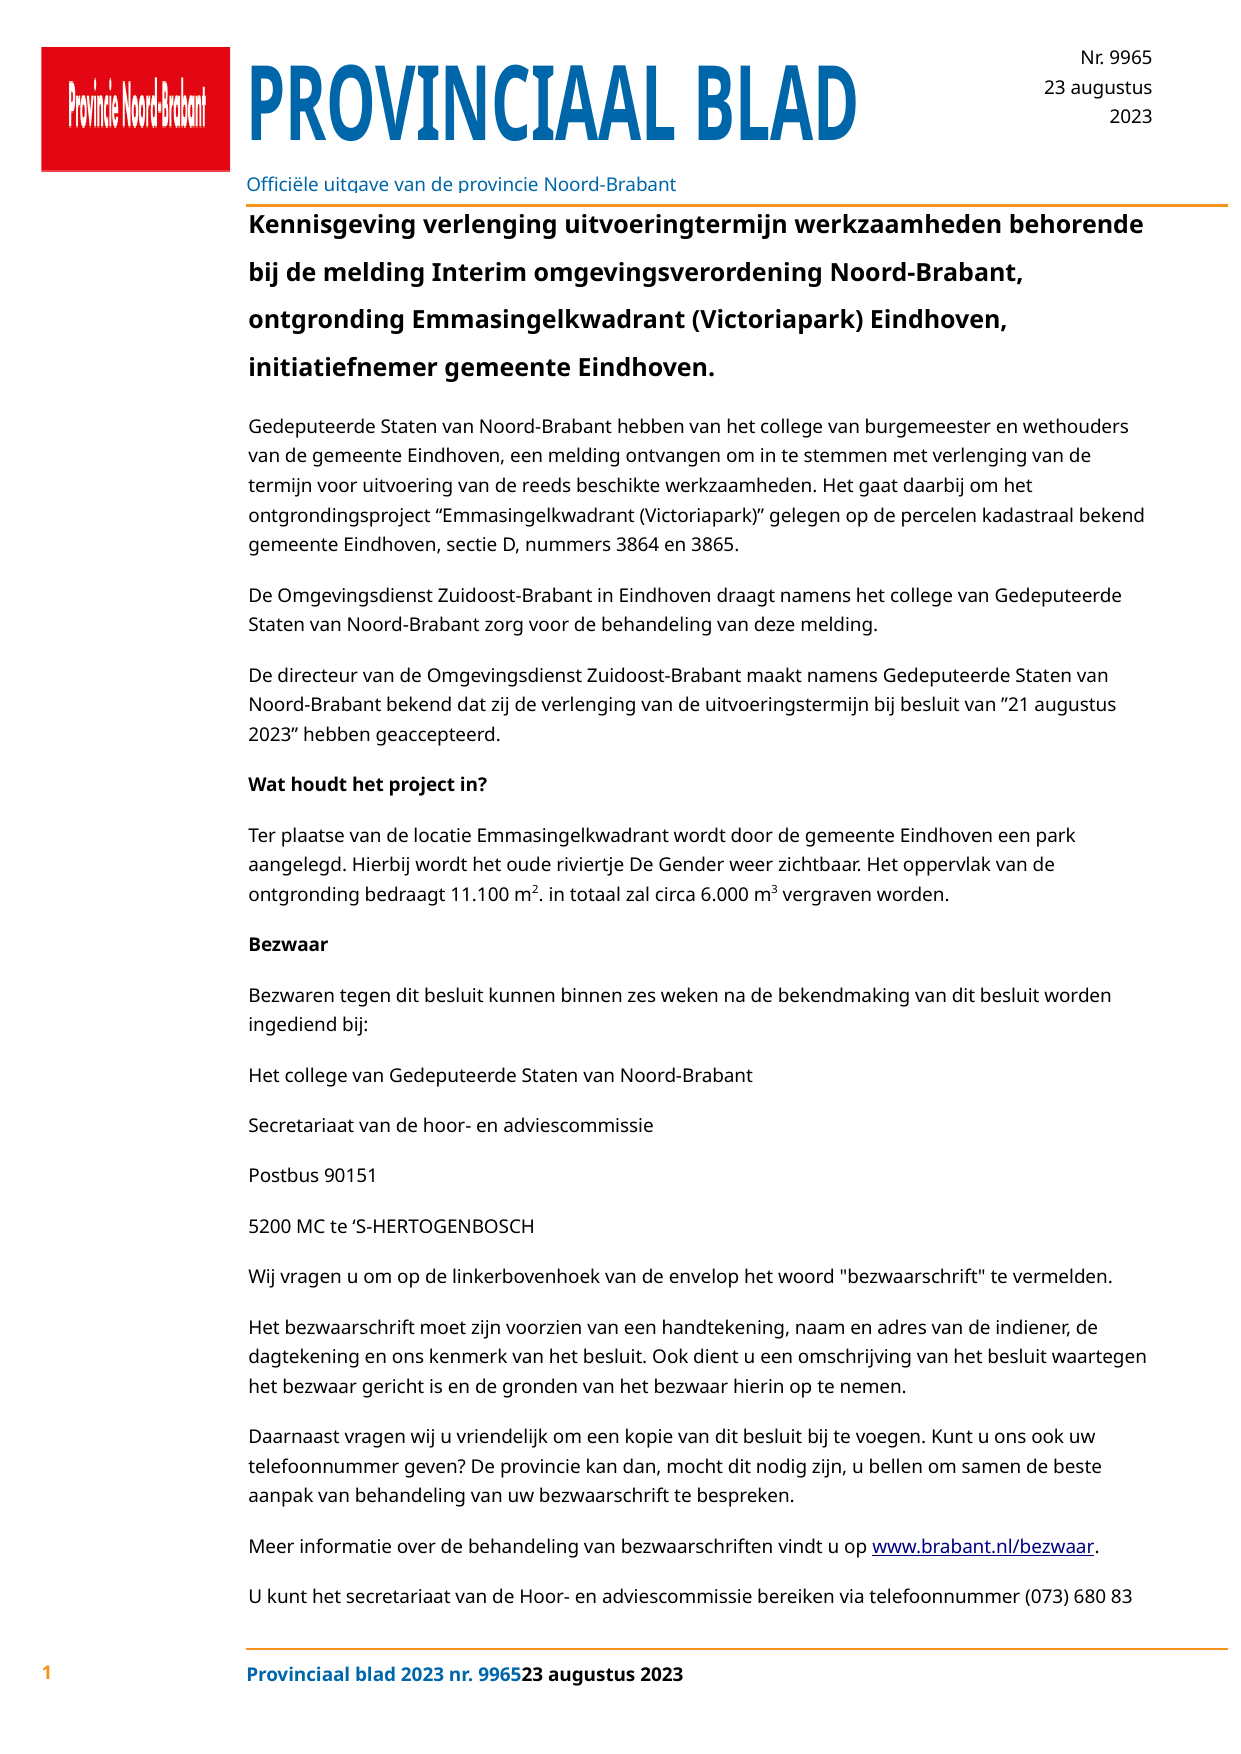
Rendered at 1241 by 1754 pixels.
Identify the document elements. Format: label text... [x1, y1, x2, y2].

text Het bezwaarschrift moet zijn voorzien van een handtekening, naam en adres van de indiener, de dagtekening en ons kenmerk van het besluit. Ook dient u een omschrijving van het besluit waartegen het bezwaar gericht is en de gronden van het bezwaar hierin op te nemen. [248, 1314, 1152, 1399]
text Bezwaren tegen dit besluit kunnen binnen zes weken na de bekendmaking van dit besluit worden ingediend bij: [248, 982, 1152, 1037]
text Het college van Gedeputeerde Staten van Noord-Brabant [248, 1062, 1152, 1088]
text Postbus 90151 [248, 1163, 1152, 1188]
text Gedeputeerde Staten van Noord-Brabant hebben van het college van burgemeester en wethouders van de gemeente Eindhoven, een melding ontvangen om in te stemmen met verlenging van de termijn voor uitvoering van de reeds beschikte werkzaamheden. Het gaat daarbij om het ontgrondingsproject “Emmasingelkwadrant (Victoriapark)” gelegen op de percelen kadastraal bekend gemeente Eindhoven, sectie D, nummers 3864 en 3865. [248, 413, 1152, 557]
text Wat houdt het project in? [248, 771, 1152, 797]
text 5200 MC te ‘S‑HERTOGENBOSCH [248, 1213, 1152, 1239]
text Secretariaat van de hoor- en adviescommissie [248, 1112, 1152, 1138]
text Bezwaar [248, 931, 1152, 957]
text Kennisgeving verlenging uitvoeringtermijn werkzaamheden behorende bij de melding Interim omgevingsverordening Noord-Brabant, ontgronding Emmasingelkwadrant (Victoriapark) Eindhoven, initiatiefnemer gemeente Eindhoven. [248, 207, 1152, 384]
text De directeur van de Omgevingsdienst Zuidoost-Brabant maakt namens Gedeputeerde Staten van Noord-Brabant bekend dat zij de verlenging van de uitvoeringstermijn bij besluit van ”21 augustus 2023” hebben geaccepteerd. [248, 662, 1152, 747]
text De Omgevingsdienst Zuidoost-Brabant in Eindhoven draagt namens het college van Gedeputeerde Staten van Noord-Brabant zorg voor de behandeling van deze melding. [248, 582, 1152, 637]
text Ter plaatse van de locatie Emmasingelkwadrant wordt door de gemeente Eindhoven een park aangelegd. Hierbij wordt het oude riviertje De Gender weer zichtbaar. Het oppervlak van de ontgronding bedraagt 11.100 m2. in totaal zal circa 6.000 m3 vergraven worden. [248, 822, 1152, 907]
text U kunt het secretariaat van de Hoor- en adviescommissie bereiken via telefoonnummer (073) 680 83 [248, 1583, 1152, 1609]
text Daarnaast vragen wij u vriendelijk om een kopie van dit besluit bij te voegen. Kunt u ons ook uw telefoonnummer geven? De provincie kan dan, mocht dit nodig zijn, u bellen om samen de beste aanpak van behandeling van uw bezwaarschrift te bespreken. [248, 1423, 1152, 1508]
text Wij vragen u om op de linkerbovenhoek van de envelop het woord "bezwaarschrift" te vermelden. [248, 1263, 1152, 1289]
text Meer informatie over de behandeling van bezwaarschriften vindt u op www.brabant.nl/bezwaar. [248, 1533, 1152, 1559]
picture [41, 47, 231, 172]
